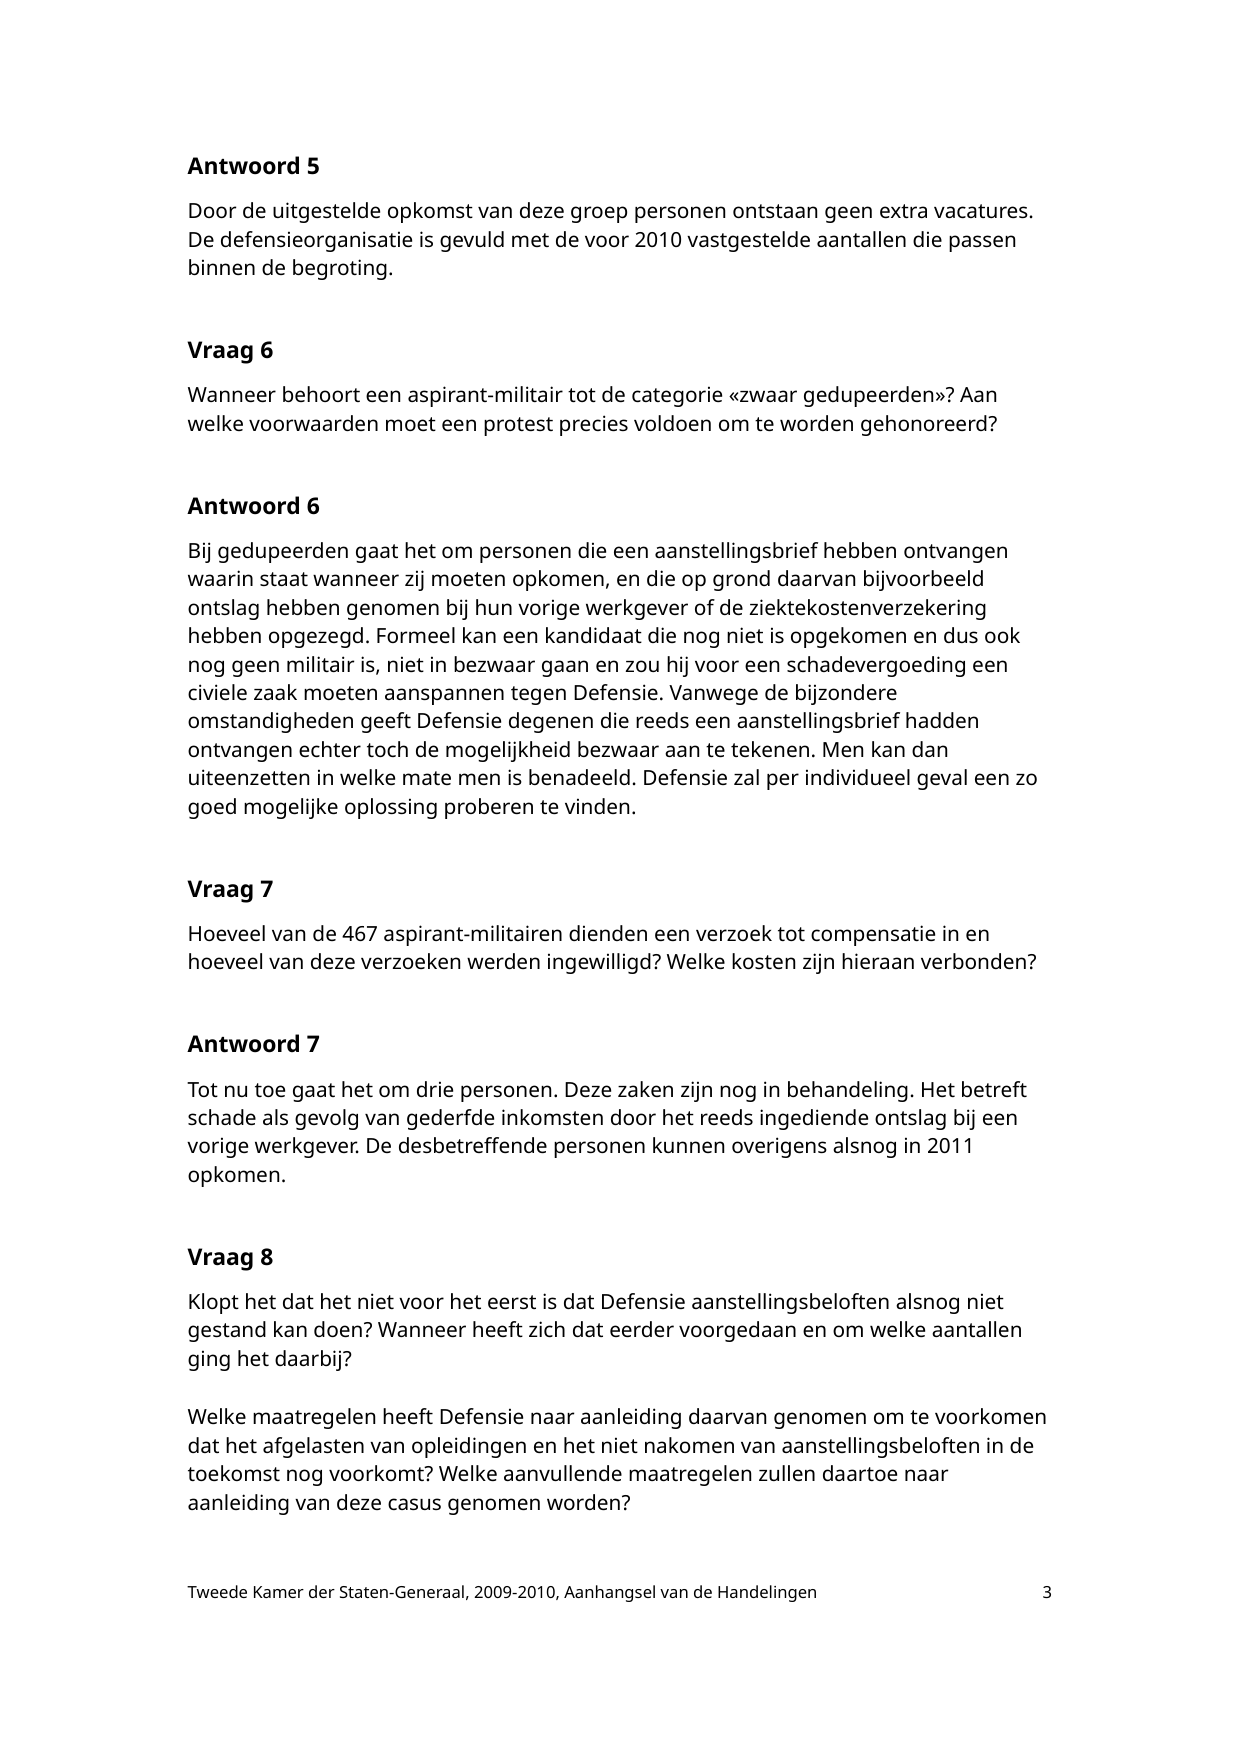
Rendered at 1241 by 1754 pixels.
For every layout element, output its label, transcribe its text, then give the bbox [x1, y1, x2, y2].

text Welke maatregelen heeft Defensie naar aanleiding daarvan genomen om te voorkomen dat het afgelasten van opleidingen en het niet nakomen van aanstellingsbeloften in de toekomst nog voorkomt? Welke aanvullende maatregelen zullen daartoe naar aanleiding van deze casus genomen worden? [187, 1402, 1053, 1516]
subtitle Vraag 6 [187, 334, 1053, 365]
text Hoeveel van de 467 aspirant-militairen dienden een verzoek tot compensatie in en hoeveel van deze verzoeken werden ingewilligd? Welke kosten zijn hieraan verbonden? [187, 919, 1053, 976]
subtitle Antwoord 6 [187, 490, 1053, 521]
text Door de uitgestelde opkomst van deze groep personen ontstaan geen extra vacatures. De defensieorganisatie is gevuld met de voor 2010 vastgestelde aantallen die passen binnen de begroting. [187, 196, 1053, 282]
subtitle Vraag 7 [187, 873, 1053, 904]
text Tot nu toe gaat het om drie personen. Deze zaken zijn nog in behandeling. Het betreft schade als gevolg van gederfde inkomsten door het reeds ingediende ontslag bij een vorige werkgever. De desbetreffende personen kunnen overigens alsnog in 2011 opkomen. [187, 1075, 1053, 1188]
subtitle Vraag 8 [187, 1241, 1053, 1272]
text Wanneer behoort een aspirant-militair tot de categorie «zwaar gedupeerden»? Aan welke voorwaarden moet een protest precies voldoen om te worden gehonoreerd? [187, 380, 1053, 437]
text Bij gedupeerden gaat het om personen die een aanstellingsbrief hebben ontvangen waarin staat wanneer zij moeten opkomen, en die op grond daarvan bijvoorbeeld ontslag hebben genomen bij hun vorige werkgever of de ziektekostenverzekering hebben opgezegd. Formeel kan een kandidaat die nog niet is opgekomen en dus ook nog geen militair is, niet in bezwaar gaan en zou hij voor een schadevergoeding een civiele zaak moeten aanspannen tegen Defensie. Vanwege de bijzondere omstandigheden geeft Defensie degenen die reeds een aanstellingsbrief hadden ontvangen echter toch de mogelijkheid bezwaar aan te tekenen. Men kan dan uiteenzetten in welke mate men is benadeeld. Defensie zal per individueel geval een zo goed mogelijke oplossing proberen te vinden. [187, 536, 1053, 820]
subtitle Antwoord 5 [187, 150, 1053, 181]
subtitle Antwoord 7 [187, 1028, 1053, 1060]
text Klopt het dat het niet voor het eerst is dat Defensie aanstellingsbeloften alsnog niet gestand kan doen? Wanneer heeft zich dat eerder voorgedaan en om welke aantallen ging het daarbij? [187, 1287, 1053, 1372]
